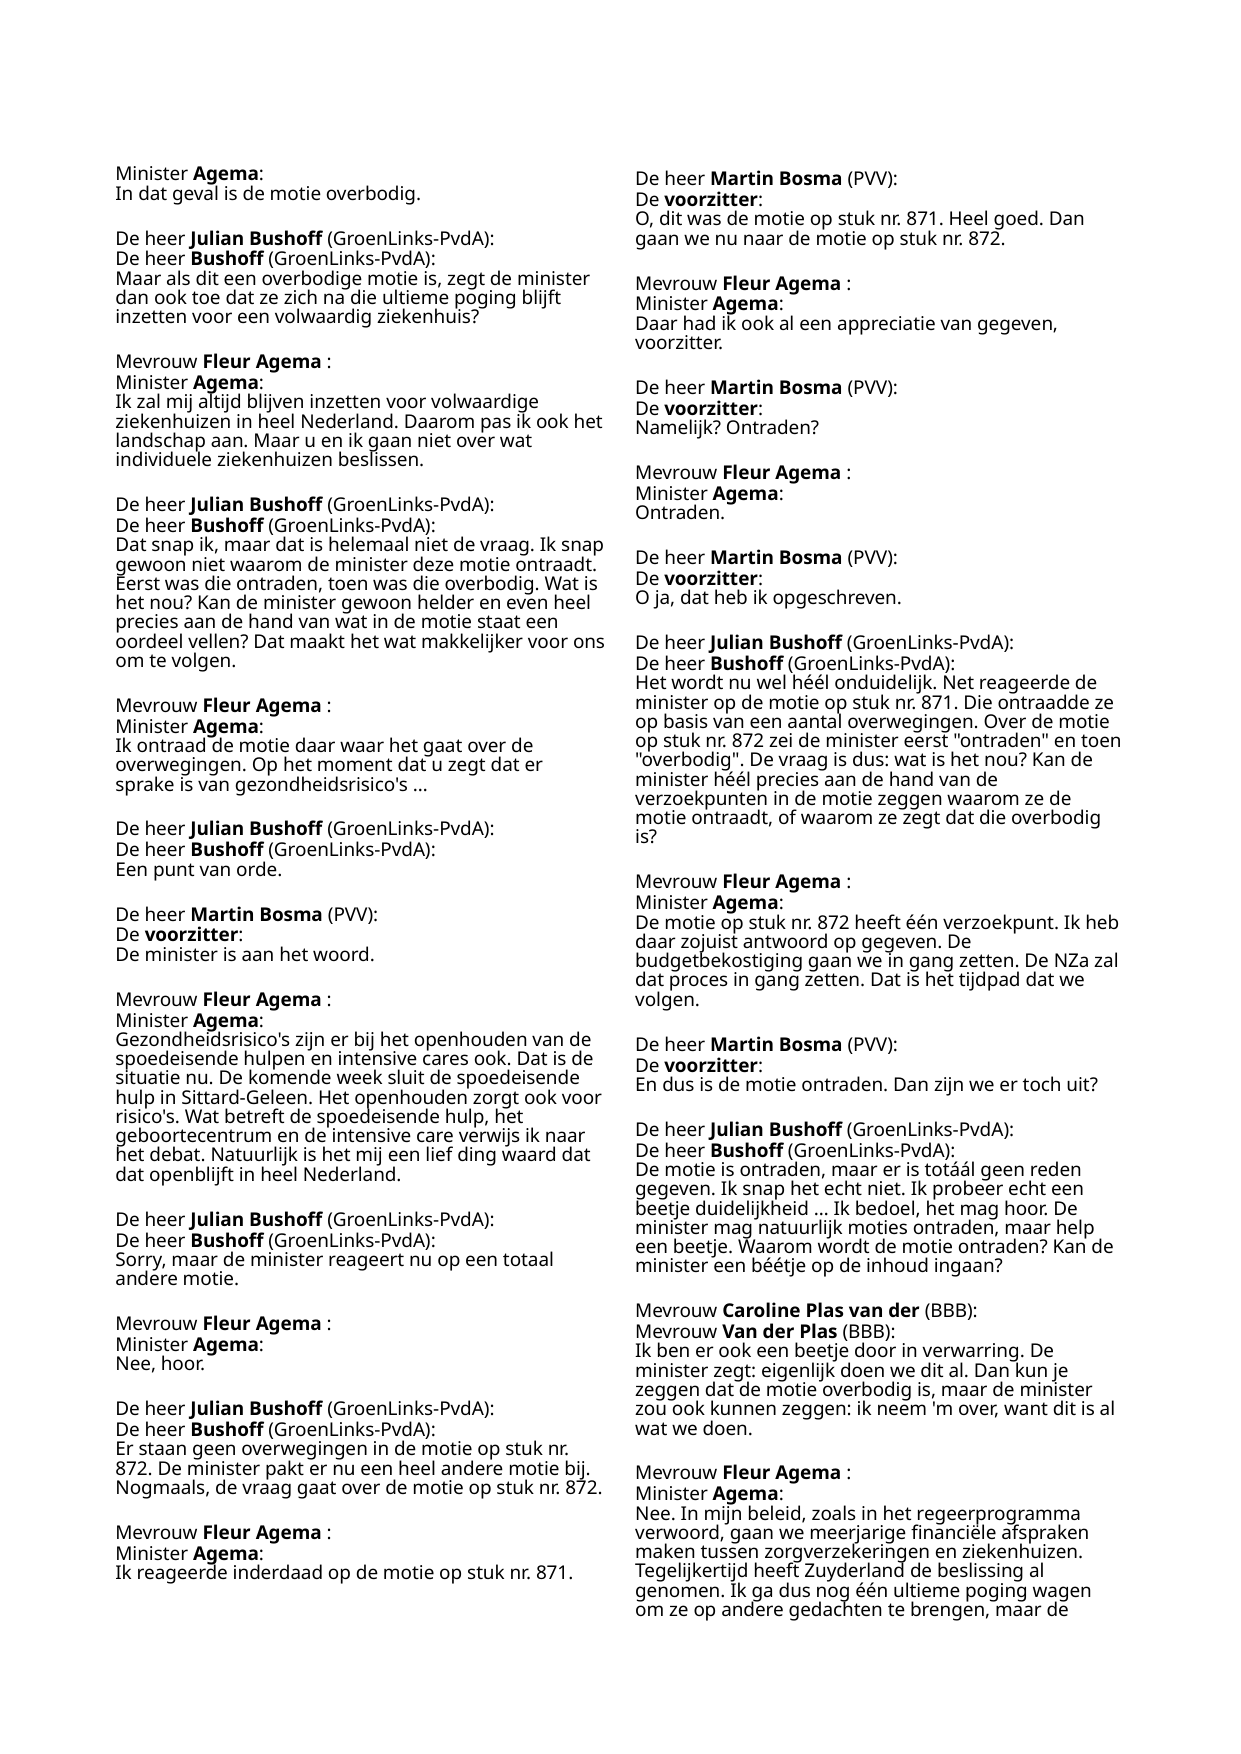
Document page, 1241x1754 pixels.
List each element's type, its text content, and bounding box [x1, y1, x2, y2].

text De heer Martin Bosma (PVV): [635, 374, 1125, 400]
text Mevrouw Fleur Agema : [635, 459, 1125, 485]
text De heer Julian Bushoff (GroenLinks-PvdA): [115, 225, 605, 250]
text Mevrouw Fleur Agema : [635, 869, 1125, 894]
text Mevrouw Caroline Plas van der (BBB): [635, 1297, 1125, 1323]
text De heer Bushoff (GroenLinks-PvdA): [635, 1142, 1125, 1161]
text Minister Agema: [115, 1012, 605, 1031]
text Mevrouw Fleur Agema : [115, 692, 605, 718]
text Sorry, maar de minister reageert nu op een totaal andere motie. [115, 1251, 605, 1289]
text Een punt van orde. [115, 861, 605, 880]
text En dus is de motie ontraden. Dan zijn we er toch uit? [635, 1076, 1125, 1095]
text De motie is ontraden, maar er is totáál geen reden gegeven. Ik snap het echt niet. Ik probeer echt een beetje duidelijkheid … Ik bedoel, het mag hoor. De minister mag natuurlijk moties ontraden, maar help een beetje. Waarom wordt de motie ontraden? Kan de minister een béétje op de inhoud ingaan? [635, 1161, 1125, 1277]
text Minister Agema: [115, 374, 605, 393]
text De heer Bushoff (GroenLinks-PvdA): [115, 250, 605, 270]
text Minister Agema: [115, 1336, 605, 1355]
text Ontraden. [635, 504, 1125, 523]
text O ja, dat heb ik opgeschreven. [635, 589, 1125, 608]
text O, dit was de motie op stuk nr. 871. Heel goed. Dan gaan we nu naar de motie op stuk nr. 872. [635, 210, 1125, 249]
text Minister Agema: [115, 718, 605, 737]
text De heer Julian Bushoff (GroenLinks-PvdA): [635, 629, 1125, 655]
text De voorzitter: [115, 926, 605, 946]
text De heer Martin Bosma (PVV): [115, 901, 605, 926]
text De heer Martin Bosma (PVV): [635, 544, 1125, 570]
text De voorzitter: [635, 400, 1125, 419]
text Nee. In mijn beleid, zoals in het regeerprogramma verwoord, gaan we meerjarige financiële afspraken maken tussen zorgverzekeringen en ziekenhuizen. Tegelijkertijd heeft Zuyderland de beslissing al genomen. Ik ga dus nog één ultieme poging wagen om ze op andere gedachten te brengen, maar de [635, 1504, 1125, 1620]
text De minister is aan het woord. [115, 946, 605, 965]
text De heer Martin Bosma (PVV): [635, 1031, 1125, 1057]
text Mevrouw Fleur Agema : [115, 986, 605, 1012]
text Er staan geen overwegingen in de motie op stuk nr. 872. De minister pakt er nu een heel andere motie bij. Nogmaals, de vraag gaat over de motie op stuk nr. 872. [115, 1440, 605, 1498]
text Daar had ik ook al een appreciatie van gegeven, voorzitter. [635, 315, 1125, 353]
text Het wordt nu wel héél onduidelijk. Net reageerde de minister op de motie op stuk nr. 871. Die ontraadde ze op basis van een aantal overwegingen. Over de motie op stuk nr. 872 zei de minister eerst "ontraden" en toen "overbodig". De vraag is dus: wat is het nou? Kan de minister héél precies aan de hand van de verzoekpunten in de motie zeggen waarom ze de motie ontraadt, of waarom ze zegt dat die overbodig is? [635, 674, 1125, 848]
text Mevrouw Fleur Agema : [635, 1459, 1125, 1485]
text De heer Bushoff (GroenLinks-PvdA): [115, 1421, 605, 1440]
text De voorzitter: [635, 1057, 1125, 1076]
text Namelijk? Ontraden? [635, 419, 1125, 438]
text De motie op stuk nr. 872 heeft één verzoekpunt. Ik heb daar zojuist antwoord op gegeven. De budgetbekostiging gaan we in gang zetten. De NZa zal dat proces in gang zetten. Dat is het tijdpad dat we volgen. [635, 914, 1125, 1010]
text Minister Agema: [635, 295, 1125, 315]
text Ik zal mij altijd blijven inzetten voor volwaardige ziekenhuizen in heel Nederland. Daarom pas ik ook het landschap aan. Maar u en ik gaan niet over wat individuele ziekenhuizen beslissen. [115, 393, 605, 470]
text Mevrouw Fleur Agema : [115, 1310, 605, 1336]
text De heer Julian Bushoff (GroenLinks-PvdA): [115, 1206, 605, 1232]
text De heer Julian Bushoff (GroenLinks-PvdA): [635, 1116, 1125, 1142]
text Minister Agema: [115, 1545, 605, 1564]
text Ik ontraad de motie daar waar het gaat over de overwegingen. Op het moment dat u zegt dat er sprake is van gezondheidsrisico's … [115, 737, 605, 795]
text De heer Bushoff (GroenLinks-PvdA): [115, 1232, 605, 1251]
text De heer Julian Bushoff (GroenLinks-PvdA): [115, 816, 605, 841]
text Minister Agema: [635, 1485, 1125, 1504]
text Ik ben er ook een beetje door in verwarring. De minister zegt: eigenlijk doen we dit al. Dan kun je zeggen dat de motie overbodig is, maar de minister zou ook kunnen zeggen: ik neem 'm over, want dit is al wat we doen. [635, 1342, 1125, 1439]
text Minister Agema: [635, 894, 1125, 914]
text De heer Bushoff (GroenLinks-PvdA): [115, 517, 605, 536]
text Mevrouw Fleur Agema : [635, 270, 1125, 295]
text Nee, hoor. [115, 1355, 605, 1374]
text De heer Bushoff (GroenLinks-PvdA): [635, 655, 1125, 674]
text Mevrouw Fleur Agema : [115, 1519, 605, 1545]
text Minister Agema: [115, 165, 605, 184]
text Mevrouw Fleur Agema : [115, 348, 605, 374]
text Gezondheidsrisico's zijn er bij het openhouden van de spoedeisende hulpen en intensive cares ook. Dat is de situatie nu. De komende week sluit de spoedeisende hulp in Sittard-Geleen. Het openhouden zorgt ook voor risico's. Wat betreft de spoedeisende hulp, het geboortecentrum en de intensive care verwijs ik naar het debat. Natuurlijk is het mij een lief ding waard dat dat openblijft in heel Nederland. [115, 1031, 605, 1185]
text De voorzitter: [635, 191, 1125, 210]
text Dat snap ik, maar dat is helemaal niet de vraag. Ik snap gewoon niet waarom de minister deze motie ontraadt. Eerst was die ontraden, toen was die overbodig. Wat is het nou? Kan de minister gewoon helder en even heel precies aan de hand van wat in de motie staat een oordeel vellen? Dat maakt het wat makkelijker voor ons om te volgen. [115, 536, 605, 671]
text De heer Bushoff (GroenLinks-PvdA): [115, 841, 605, 861]
text Mevrouw Van der Plas (BBB): [635, 1323, 1125, 1342]
text Ik reageerde inderdaad op de motie op stuk nr. 871. [115, 1564, 605, 1583]
text De heer Julian Bushoff (GroenLinks-PvdA): [115, 1395, 605, 1421]
text In dat geval is de motie overbodig. [115, 184, 605, 204]
text Minister Agema: [635, 485, 1125, 504]
text De voorzitter: [635, 570, 1125, 589]
text Maar als dit een overbodige motie is, zegt de minister dan ook toe dat ze zich na die ultieme poging blijft inzetten voor een volwaardig ziekenhuis? [115, 270, 605, 327]
text De heer Martin Bosma (PVV): [635, 165, 1125, 191]
text De heer Julian Bushoff (GroenLinks-PvdA): [115, 491, 605, 517]
